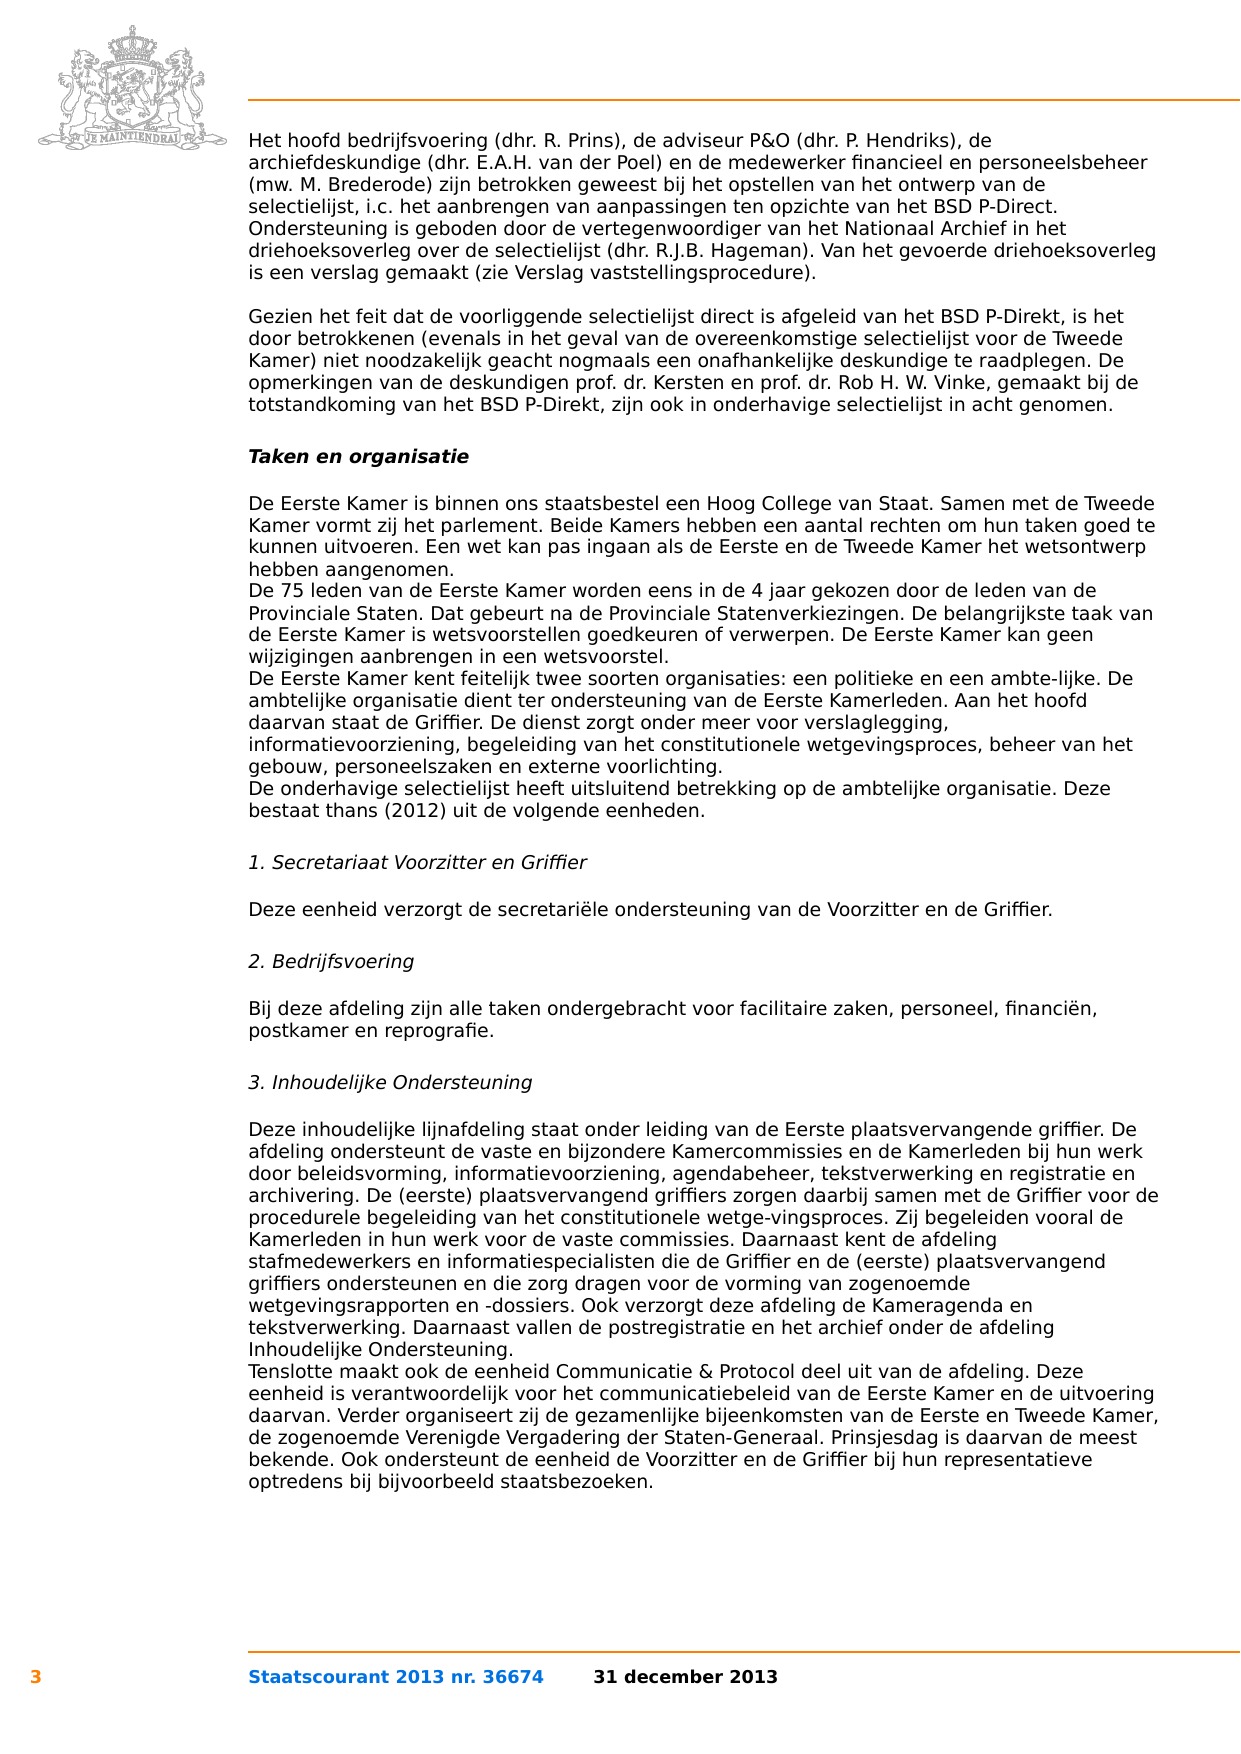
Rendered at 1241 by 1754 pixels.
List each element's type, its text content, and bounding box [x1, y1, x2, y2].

picture [38, 25, 227, 150]
text Bij deze afdeling zijn alle taken ondergebracht voor facilitaire zaken, personeel, financiën, postkamer en reprografie. [248, 998, 1163, 1042]
text Het hoofd bedrijfsvoering (dhr. R. Prins), de adviseur P&O (dhr. P. Hendriks), de archiefdeskundige (dhr. E.A.H. van der Poel) en de medewerker financieel en personeelsbeheer (mw. M. Brederode) zijn betrokken geweest bij het opstellen van het ontwerp van de selectielijst, i.c. het aanbrengen van aanpassingen ten opzichte van het BSD P-Direct. Ondersteuning is geboden door de vertegenwoordiger van het Nationaal Archief in het driehoeksoverleg over de selectielijst (dhr. R.J.B. Hageman). Van het gevoerde driehoeksoverleg is een verslag gemaakt (zie Verslag vaststellingsprocedure). [248, 130, 1163, 284]
text Deze inhoudelijke lijnafdeling staat onder leiding van de Eerste plaatsvervangende griffier. De afdeling ondersteunt de vaste en bijzondere Kamercommissies en de Kamerleden bij hun werk door beleidsvorming, informatievoorziening, agendabeheer, tekstverwerking en registratie en archivering. De (eerste) plaatsvervangend griffiers zorgen daarbij samen met de Griffier voor de procedurele begeleiding van het constitutionele wetge-vingsproces. Zij begeleiden vooral de Kamerleden in hun werk voor de vaste commissies. Daarnaast kent de afdeling stafmedewerkers en informatiespecialisten die de Griffier en de (eerste) plaatsvervangend griffiers ondersteunen en die zorg dragen voor de vorming van zogenoemde wetgevingsrapporten en -dossiers. Ook verzorgt deze afdeling de Kameragenda en tekstverwerking. Daarnaast vallen de postregistratie en het archief onder de afdeling Inhoudelijke Ondersteuning. [248, 1119, 1163, 1361]
text Tenslotte maakt ook de eenheid Communicatie & Protocol deel uit van de afdeling. Deze eenheid is verantwoordelijk voor het communicatiebeleid van de Eerste Kamer en de uitvoering daarvan. Verder organiseert zij de gezamenlijke bijeenkomsten van de Eerste en Tweede Kamer, de zogenoemde Verenigde Vergadering der Staten-Generaal. Prinsjesdag is daarvan de meest bekende. Ook ondersteunt de eenheid de Voorzitter en de Griffier bij hun representatieve optredens bij bijvoorbeeld staatsbezoeken. [248, 1361, 1163, 1493]
text De Eerste Kamer kent feitelijk twee soorten organisaties: een politieke en een ambte-lijke. De ambtelijke organisatie dient ter ondersteuning van de Eerste Kamerleden. Aan het hoofd daarvan staat de Griffier. De dienst zorgt onder meer voor verslaglegging, informatievoorziening, begeleiding van het constitutionele wetgevingsproces, beheer van het gebouw, personeelszaken en externe voorlichting. [248, 668, 1163, 778]
text Gezien het feit dat de voorliggende selectielijst direct is afgeleid van het BSD P-Direkt, is het door betrokkenen (evenals in het geval van de overeenkomstige selectielijst voor de Tweede Kamer) niet noodzakelijk geacht nogmaals een onafhankelijke deskundige te raadplegen. De opmerkingen van de deskundigen prof. dr. Kersten en prof. dr. Rob H. W. Vinke, gemaakt bij de totstandkoming van het BSD P-Direkt, zijn ook in onderhavige selectielijst in acht genomen. [248, 306, 1163, 416]
subtitle 2. Bedrijfsvoering [248, 951, 1163, 973]
subtitle 1. Secretariaat Voorzitter en Griffier [248, 852, 1163, 874]
text De 75 leden van de Eerste Kamer worden eens in de 4 jaar gekozen door de leden van de Provinciale Staten. Dat gebeurt na de Provinciale Statenverkiezingen. De belangrijkste taak van de Eerste Kamer is wetsvoorstellen goedkeuren of verwerpen. De Eerste Kamer kan geen wijzigingen aanbrengen in een wetsvoorstel. [248, 580, 1163, 668]
text De Eerste Kamer is binnen ons staatsbestel een Hoog College van Staat. Samen met de Tweede Kamer vormt zij het parlement. Beide Kamers hebben een aantal rechten om hun taken goed te kunnen uitvoeren. Een wet kan pas ingaan als de Eerste en de Tweede Kamer het wetsontwerp hebben aangenomen. [248, 492, 1163, 580]
text De onderhavige selectielijst heeft uitsluitend betrekking op de ambtelijke organisatie. Deze bestaat thans (2012) uit de volgende eenheden. [248, 778, 1163, 822]
text Deze eenheid verzorgt de secretariële ondersteuning van de Voorzitter en de Griffier. [248, 899, 1163, 921]
subtitle 3. Inhoudelijke Ondersteuning [248, 1072, 1163, 1094]
subtitle Taken en organisatie [248, 446, 1163, 467]
